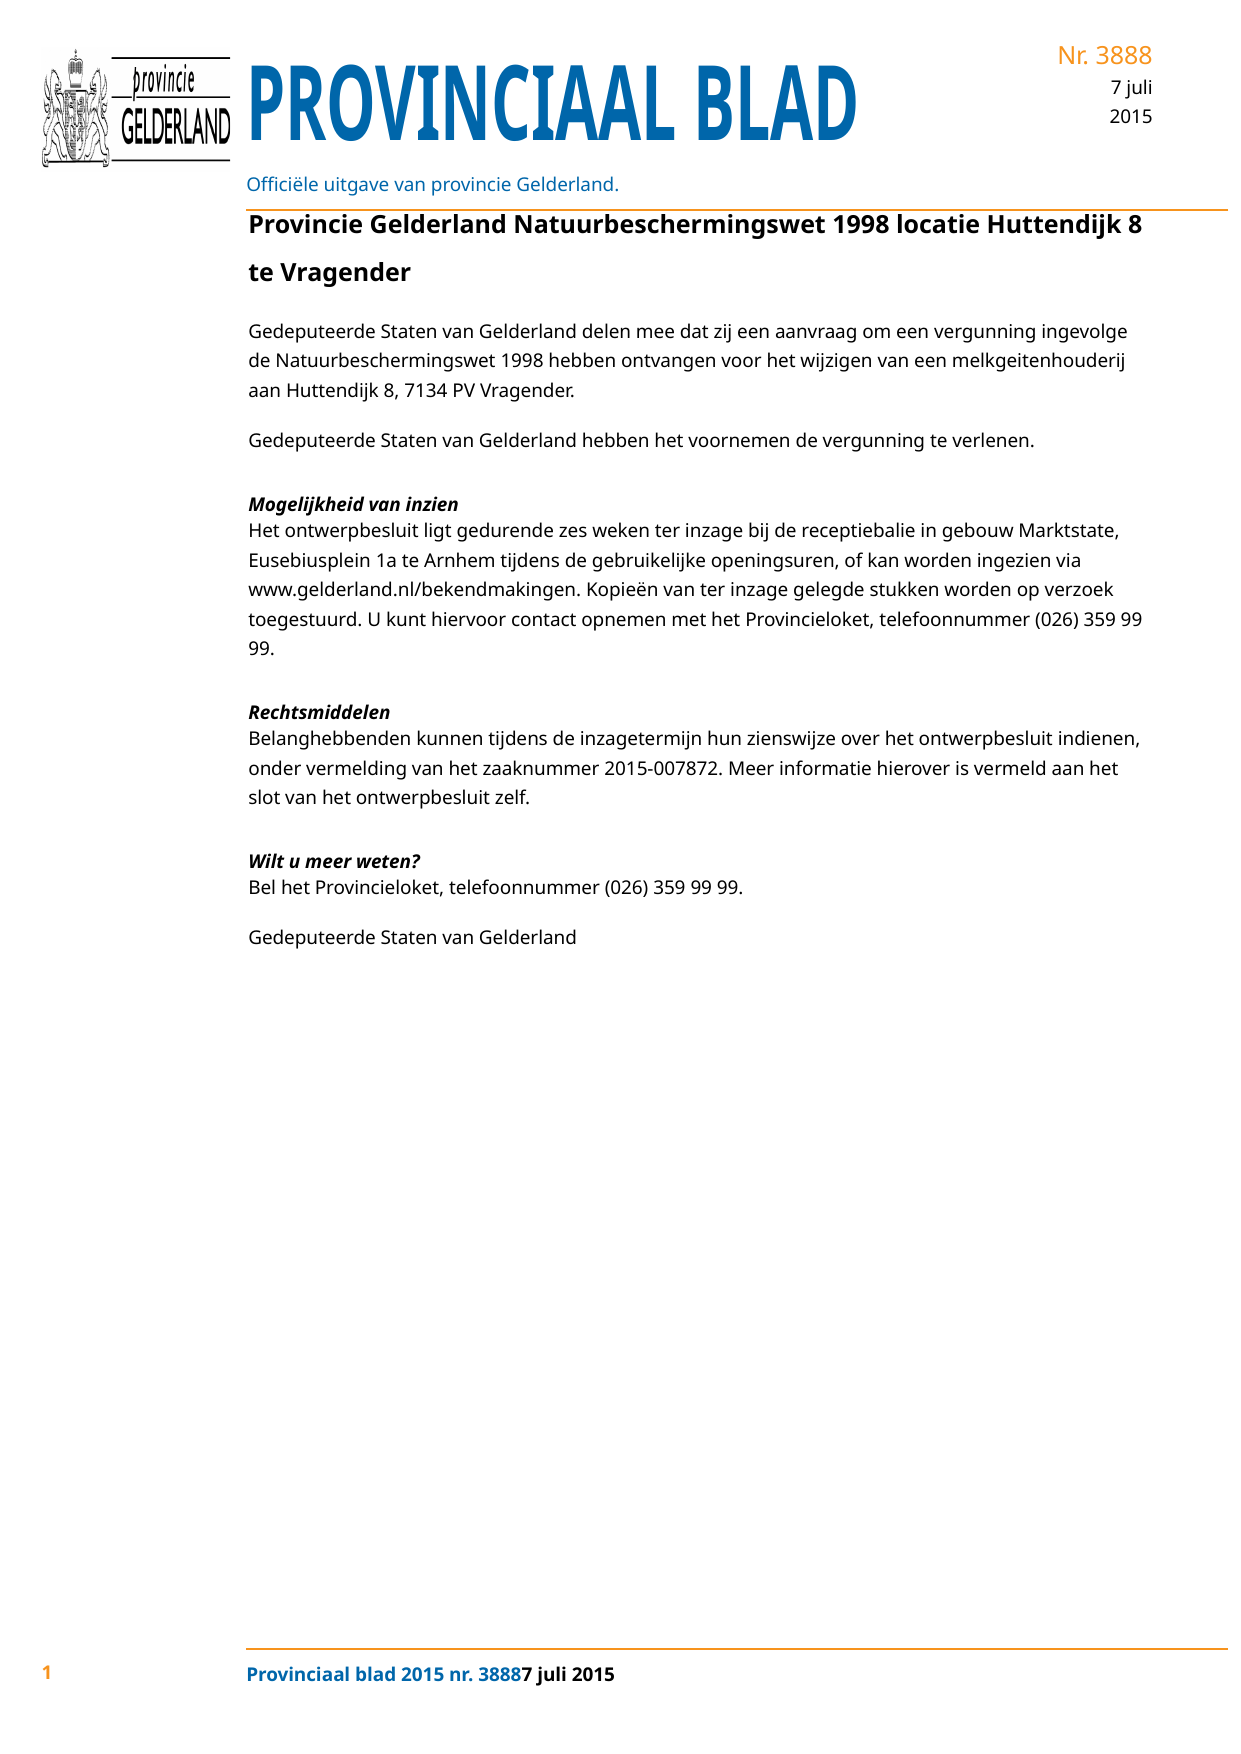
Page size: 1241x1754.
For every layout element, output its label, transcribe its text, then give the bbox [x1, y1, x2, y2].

text Gedeputeerde Staten van Gelderland delen mee dat zij een aanvraag om een vergunning ingevolge de Natuurbeschermingswet 1998 hebben ontvangen voor het wijzigen van een melkgeitenhouderij aan Huttendijk 8, 7134 PV Vragender. [248, 318, 1152, 403]
text Mogelijkheid van inzien [248, 491, 1152, 517]
text Gedeputeerde Staten van Gelderland [248, 924, 1152, 950]
text Bel het Provincieloket, telefoonnummer (026) 359 99 99. [248, 874, 1152, 900]
text Rechtsmiddelen [248, 699, 1152, 725]
text Wilt u meer weten? [248, 848, 1152, 874]
text Belanghebbenden kunnen tijdens de inzagetermijn hun zienswijze over het ontwerpbesluit indienen, onder vermelding van het zaaknummer 2015-007872. Meer informatie hierover is vermeld aan het slot van het ontwerpbesluit zelf. [248, 725, 1152, 810]
text Provincie Gelderland Natuurbeschermingswet 1998 locatie Huttendijk 8 te Vragender [248, 211, 1152, 288]
picture [41, 47, 231, 172]
text Gedeputeerde Staten van Gelderland hebben het voornemen de vergunning te verlenen. [248, 427, 1152, 453]
text Het ontwerpbesluit ligt gedurende zes weken ter inzage bij de receptiebalie in gebouw Marktstate, Eusebiusplein 1a te Arnhem tijdens de gebruikelijke openingsuren, of kan worden ingezien via www.gelderland.nl/bekendmakingen. Kopieën van ter inzage gelegde stukken worden op verzoek toegestuurd. U kunt hiervoor contact opnemen met het Provincieloket, telefoonnummer (026) 359 99 99. [248, 517, 1152, 661]
